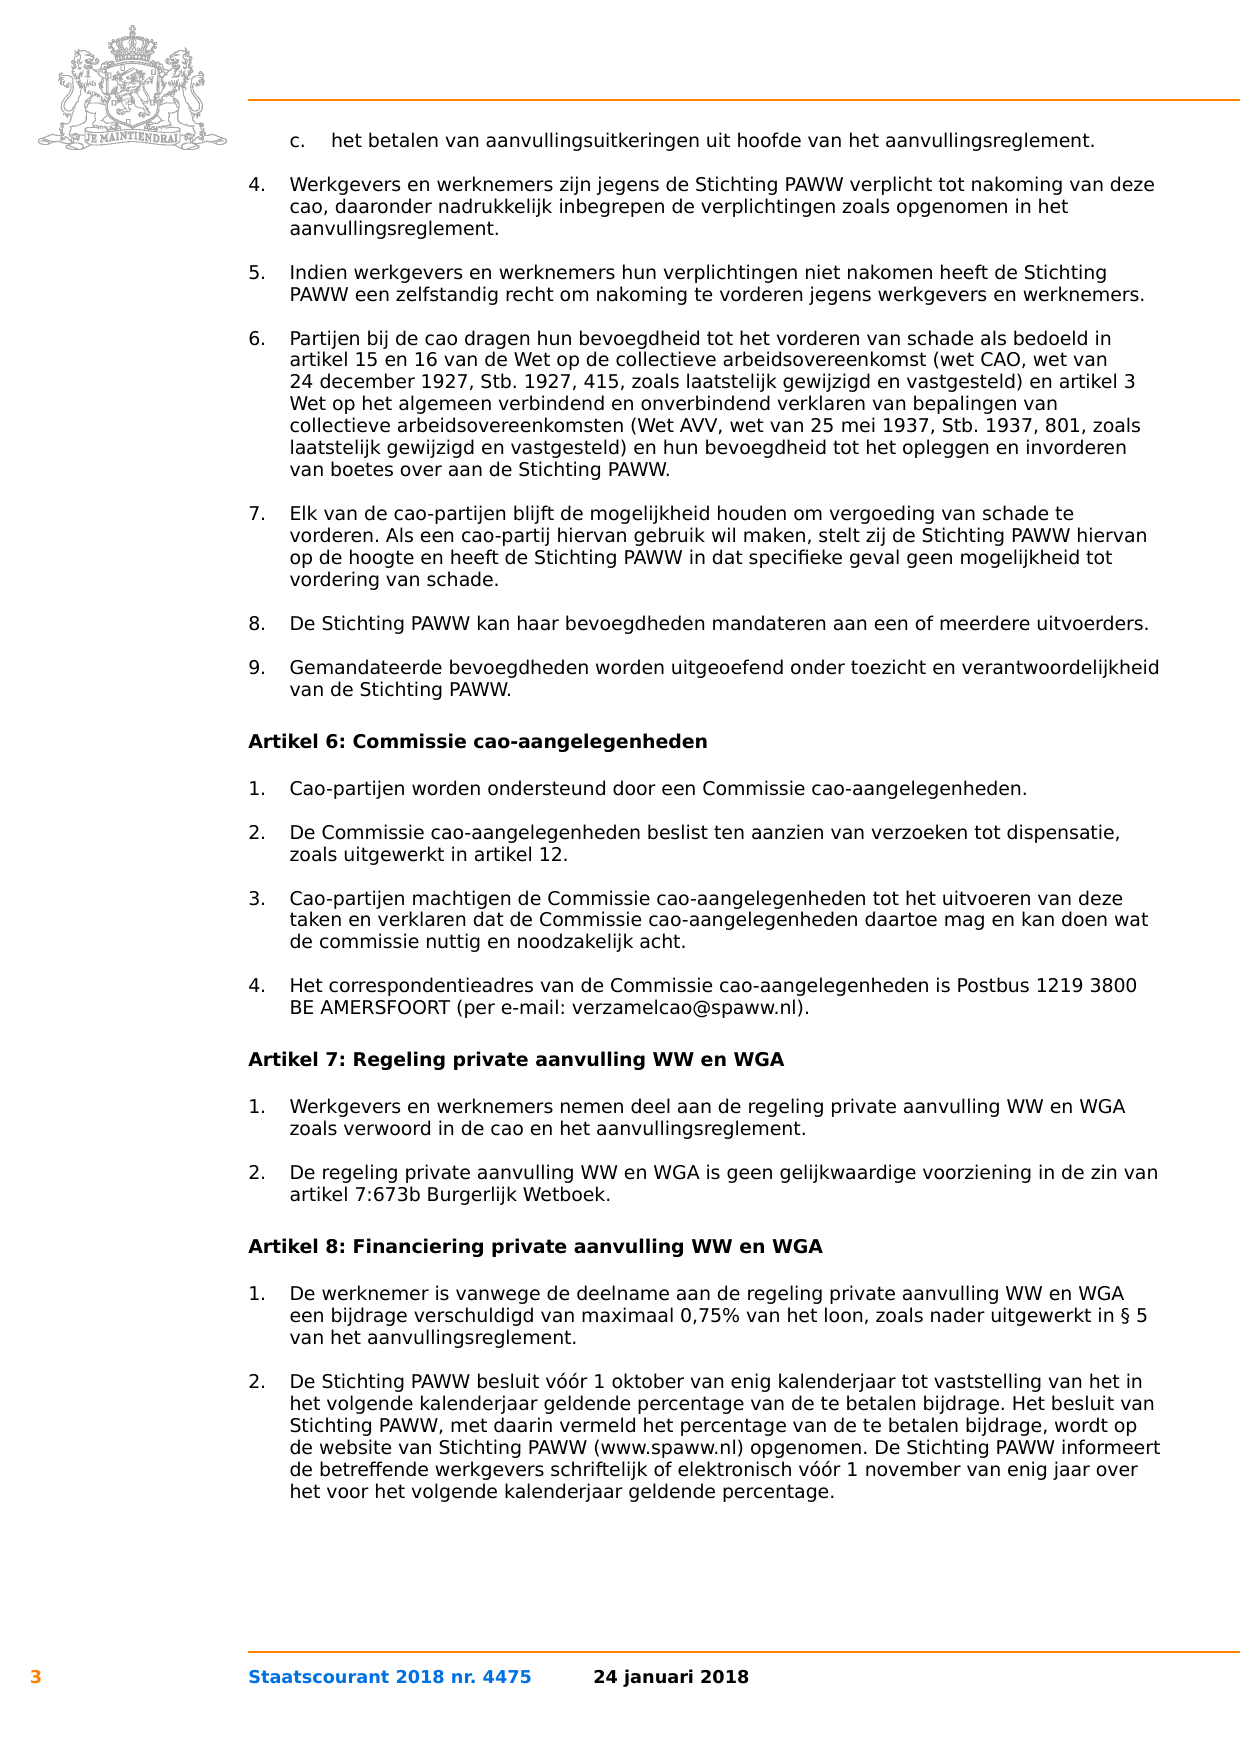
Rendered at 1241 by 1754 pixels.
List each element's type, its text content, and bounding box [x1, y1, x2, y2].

text 6. Partijen bij de cao dragen hun bevoegdheid tot het vorderen van schade als bedoeld in artikel 15 en 16 van de Wet op de collectieve arbeidsovereenkomst (wet CAO, wet van 24 december 1927, Stb. 1927, 415, zoals laatstelijk gewijzigd en vastgesteld) en artikel 3 Wet op het algemeen verbindend en onverbindend verklaren van bepalingen van collectieve arbeidsovereenkomsten (Wet AVV, wet van 25 mei 1937, Stb. 1937, 801, zoals laatstelijk gewijzigd en vastgesteld) en hun bevoegdheid tot het opleggen en invorderen van boetes over aan de Stichting PAWW. [248, 327, 1163, 481]
text 1. De werknemer is vanwege de deelname aan de regeling private aanvulling WW en WGA een bijdrage verschuldigd van maximaal 0,75% van het loon, zoals nader uitgewerkt in § 5 van het aanvullingsreglement. [248, 1283, 1163, 1349]
text 8. De Stichting PAWW kan haar bevoegdheden mandateren aan een of meerdere uitvoerders. [248, 613, 1163, 635]
text 2. De Commissie cao-aangelegenheden beslist ten aanzien van verzoeken tot dispensatie, zoals uitgewerkt in artikel 12. [248, 822, 1163, 866]
text 2. De Stichting PAWW besluit vóór 1 oktober van enig kalenderjaar tot vaststelling van het in het volgende kalenderjaar geldende percentage van de te betalen bijdrage. Het besluit van Stichting PAWW, met daarin vermeld het percentage van de te betalen bijdrage, wordt op de website van Stichting PAWW (www.spaww.nl) opgenomen. De Stichting PAWW informeert de betreffende werkgevers schriftelijk of elektronisch vóór 1 november van enig jaar over het voor het volgende kalenderjaar geldende percentage. [248, 1371, 1163, 1503]
text 7. Elk van de cao-partijen blijft de mogelijkheid houden om vergoeding van schade te vorderen. Als een cao-partij hiervan gebruik wil maken, stelt zij de Stichting PAWW hiervan op de hoogte en heeft de Stichting PAWW in dat specifieke geval geen mogelijkheid tot vordering van schade. [248, 503, 1163, 591]
text 3. Cao-partijen machtigen de Commissie cao-aangelegenheden tot het uitvoeren van deze taken en verklaren dat de Commissie cao-aangelegenheden daartoe mag en kan doen wat de commissie nuttig en noodzakelijk acht. [248, 887, 1163, 953]
text 2. De regeling private aanvulling WW en WGA is geen gelijkwaardige voorziening in de zin van artikel 7:673b Burgerlijk Wetboek. [248, 1162, 1163, 1206]
picture [38, 25, 227, 150]
text 4. Het correspondentieadres van de Commissie cao-aangelegenheden is Postbus 1219 3800 BE AMERSFOORT (per e-mail: verzamelcao@spaww.nl). [248, 975, 1163, 1019]
text 1. Cao-partijen worden ondersteund door een Commissie cao-aangelegenheden. [248, 778, 1163, 800]
subtitle Artikel 6: Commissie cao-aangelegenheden [248, 731, 1163, 753]
text c. het betalen van aanvullingsuitkeringen uit hoofde van het aanvullingsreglement. [289, 130, 1163, 152]
text 9. Gemandateerde bevoegdheden worden uitgeoefend onder toezicht en verantwoordelijkheid van de Stichting PAWW. [248, 657, 1163, 701]
subtitle Artikel 7: Regeling private aanvulling WW en WGA [248, 1049, 1163, 1071]
subtitle Artikel 8: Financiering private aanvulling WW en WGA [248, 1236, 1163, 1258]
text 4. Werkgevers en werknemers zijn jegens de Stichting PAWW verplicht tot nakoming van deze cao, daaronder nadrukkelijk inbegrepen de verplichtingen zoals opgenomen in het aanvullingsreglement. [248, 174, 1163, 240]
text 1. Werkgevers en werknemers nemen deel aan de regeling private aanvulling WW en WGA zoals verwoord in de cao en het aanvullingsreglement. [248, 1096, 1163, 1140]
text 5. Indien werkgevers en werknemers hun verplichtingen niet nakomen heeft de Stichting PAWW een zelfstandig recht om nakoming te vorderen jegens werkgevers en werknemers. [248, 262, 1163, 306]
